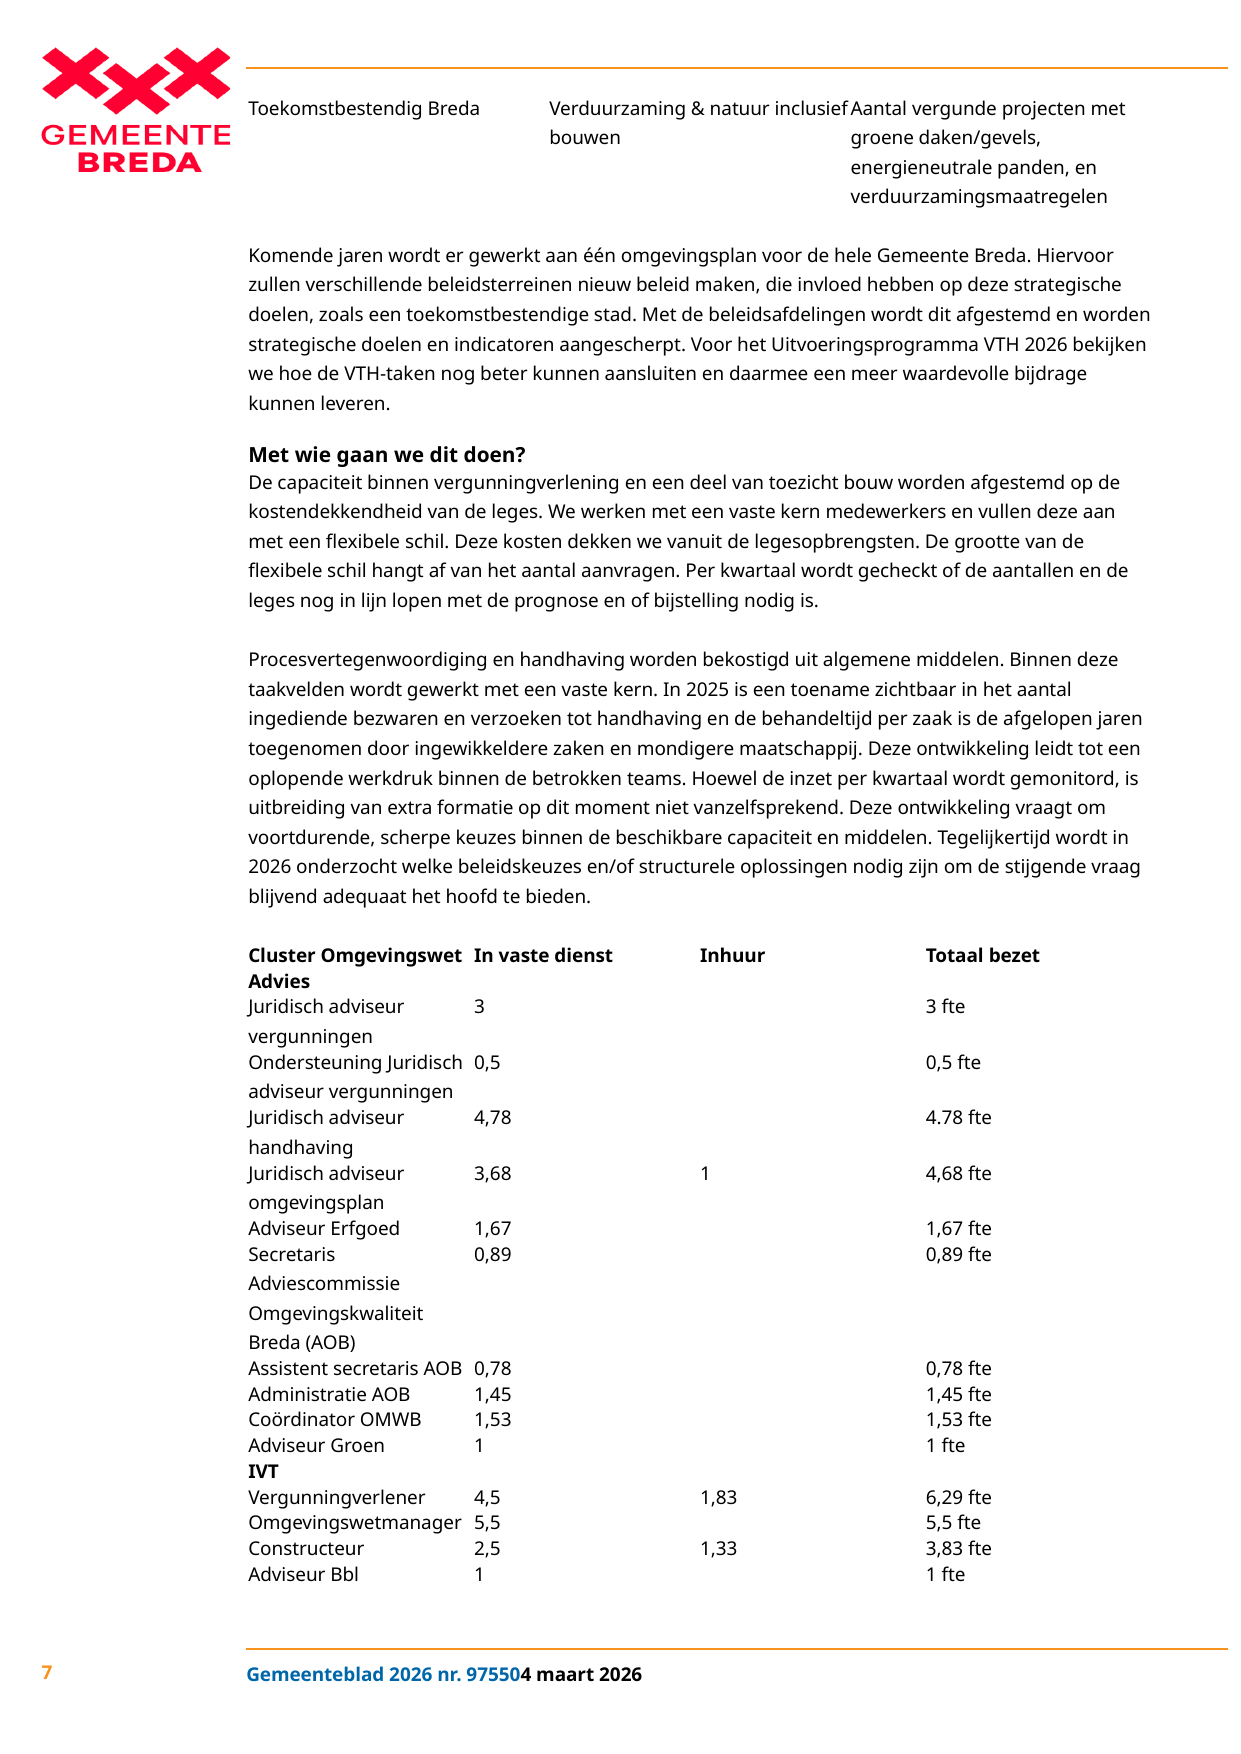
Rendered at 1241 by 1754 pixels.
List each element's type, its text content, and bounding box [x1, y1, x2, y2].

table_cell 0,89 [474, 1241, 700, 1355]
table_cell Juridisch adviseur handhaving [248, 1104, 474, 1160]
table_cell [700, 1407, 926, 1432]
table_cell IVT [248, 1458, 474, 1484]
table_cell Secretaris Adviescommissie Omgevingskwaliteit Breda (AOB) [248, 1241, 474, 1355]
table_cell 5,5 [474, 1510, 700, 1535]
table_cell [700, 1510, 926, 1535]
table_cell [474, 968, 700, 994]
table_header Totaal bezet [926, 942, 1152, 968]
table_cell 4,78 [474, 1104, 700, 1160]
table_cell Toekomstbestendig Breda [248, 95, 549, 209]
text De capaciteit binnen vergunningverlening en een deel van toezicht bouw worden afgestemd op de kostendekkendheid van de leges. We werken met een vaste kern medewerkers en vullen deze aan met een flexibele schil. Deze kosten dekken we vanuit de legesopbrengsten. De grootte van de flexibele schil hangt af van het aantal aanvragen. Per kwartaal wordt gecheckt of de aantallen en de leges nog in lijn lopen met de prognose en of bijstelling nodig is. [248, 469, 1152, 613]
table_cell Verduurzaming & natuur inclusief bouwen [549, 95, 850, 209]
table_cell 2,5 [474, 1535, 700, 1561]
table_cell [700, 1241, 926, 1355]
table_cell Aantal vergunde projecten met groene daken/gevels, energieneutrale panden, en verduurzamingsmaatregelen [850, 95, 1152, 209]
table_cell Adviseur Groen [248, 1433, 474, 1458]
table_cell Advies [248, 968, 474, 994]
table_cell 6,29 fte [926, 1484, 1152, 1509]
table_cell [700, 1433, 926, 1458]
table_cell 3 fte [926, 994, 1152, 1049]
table_cell Ondersteuning Juridisch adviseur vergunningen [248, 1049, 474, 1104]
table_cell Administratie AOB [248, 1381, 474, 1407]
table_cell 1,67 fte [926, 1215, 1152, 1241]
table_cell Constructeur [248, 1535, 474, 1561]
table_cell [700, 968, 926, 994]
table_cell 4.78 fte [926, 1104, 1152, 1160]
table_cell 1 [474, 1561, 700, 1587]
table_cell Juridisch adviseur vergunningen [248, 994, 474, 1049]
table_cell [700, 1355, 926, 1381]
table_cell Adviseur Bbl [248, 1561, 474, 1587]
table_header Inhuur [700, 942, 926, 968]
table_cell [700, 1049, 926, 1104]
table_cell [700, 994, 926, 1049]
table_cell 1,53 fte [926, 1407, 1152, 1432]
table_cell [926, 1458, 1152, 1484]
picture [41, 47, 231, 172]
table_cell 1,45 [474, 1381, 700, 1407]
table_cell 3,83 fte [926, 1535, 1152, 1561]
text Procesvertegenwoordiging en handhaving worden bekostigd uit algemene middelen. Binnen deze taakvelden wordt gewerkt met een vaste kern. In 2025 is een toename zichtbaar in het aantal ingediende bezwaren en verzoeken tot handhaving en de behandeltijd per zaak is de afgelopen jaren toegenomen door ingewikkeldere zaken en mondigere maatschappij. Deze ontwikkeling leidt tot een oplopende werkdruk binnen de betrokken teams. Hoewel de inzet per kwartaal wordt gemonitord, is uitbreiding van extra formatie op dit moment niet vanzelfsprekend. Deze ontwikkeling vraagt om voortdurende, scherpe keuzes binnen de beschikbare capaciteit en middelen. Tegelijkertijd wordt in 2026 onderzocht welke beleidskeuzes en/of structurele oplossingen nodig zijn om de stijgende vraag blijvend adequaat het hoofd te bieden. [248, 646, 1152, 909]
table_cell 1 fte [926, 1433, 1152, 1458]
table_cell Juridisch adviseur omgevingsplan [248, 1160, 474, 1215]
table_cell 5,5 fte [926, 1510, 1152, 1535]
table_cell Omgevingswetmanager [248, 1510, 474, 1535]
text Met wie gaan we dit doen? [248, 440, 1152, 469]
table_cell 4,68 fte [926, 1160, 1152, 1215]
table_cell 1,83 [700, 1484, 926, 1509]
table_cell Adviseur Erfgoed [248, 1215, 474, 1241]
table_header In vaste dienst [474, 942, 700, 968]
table_header Cluster Omgevingswet [248, 942, 474, 968]
table_cell 3,68 [474, 1160, 700, 1215]
table_cell 1,33 [700, 1535, 926, 1561]
table_cell 0,89 fte [926, 1241, 1152, 1355]
table_cell [700, 1215, 926, 1241]
table_cell [700, 1561, 926, 1587]
table_cell 0,5 [474, 1049, 700, 1104]
text Komende jaren wordt er gewerkt aan één omgevingsplan voor de hele Gemeente Breda. Hiervoor zullen verschillende beleidsterreinen nieuw beleid maken, die invloed hebben op deze strategische doelen, zoals een toekomstbestendige stad. Met de beleidsafdelingen wordt dit afgestemd en worden strategische doelen en indicatoren aangescherpt. Voor het Uitvoeringsprogramma VTH 2026 bekijken we hoe de VTH-taken nog beter kunnen aansluiten en daarmee een meer waardevolle bijdrage kunnen leveren. [248, 242, 1152, 416]
table_cell Coördinator OMWB [248, 1407, 474, 1432]
table_cell 1 [474, 1433, 700, 1458]
table_cell 1 [700, 1160, 926, 1215]
table_cell 0,78 fte [926, 1355, 1152, 1381]
table_cell 0,5 fte [926, 1049, 1152, 1104]
table_cell [926, 968, 1152, 994]
table_cell Vergunningverlener [248, 1484, 474, 1509]
table_cell 0,78 [474, 1355, 700, 1381]
table_cell 1,45 fte [926, 1381, 1152, 1407]
table_cell 1 fte [926, 1561, 1152, 1587]
table_cell [474, 1458, 700, 1484]
table_cell [700, 1104, 926, 1160]
table_cell 1,67 [474, 1215, 700, 1241]
table_cell 4,5 [474, 1484, 700, 1509]
table_cell Assistent secretaris AOB [248, 1355, 474, 1381]
table_cell [700, 1381, 926, 1407]
table_cell [700, 1458, 926, 1484]
table_cell 1,53 [474, 1407, 700, 1432]
table_cell 3 [474, 994, 700, 1049]
